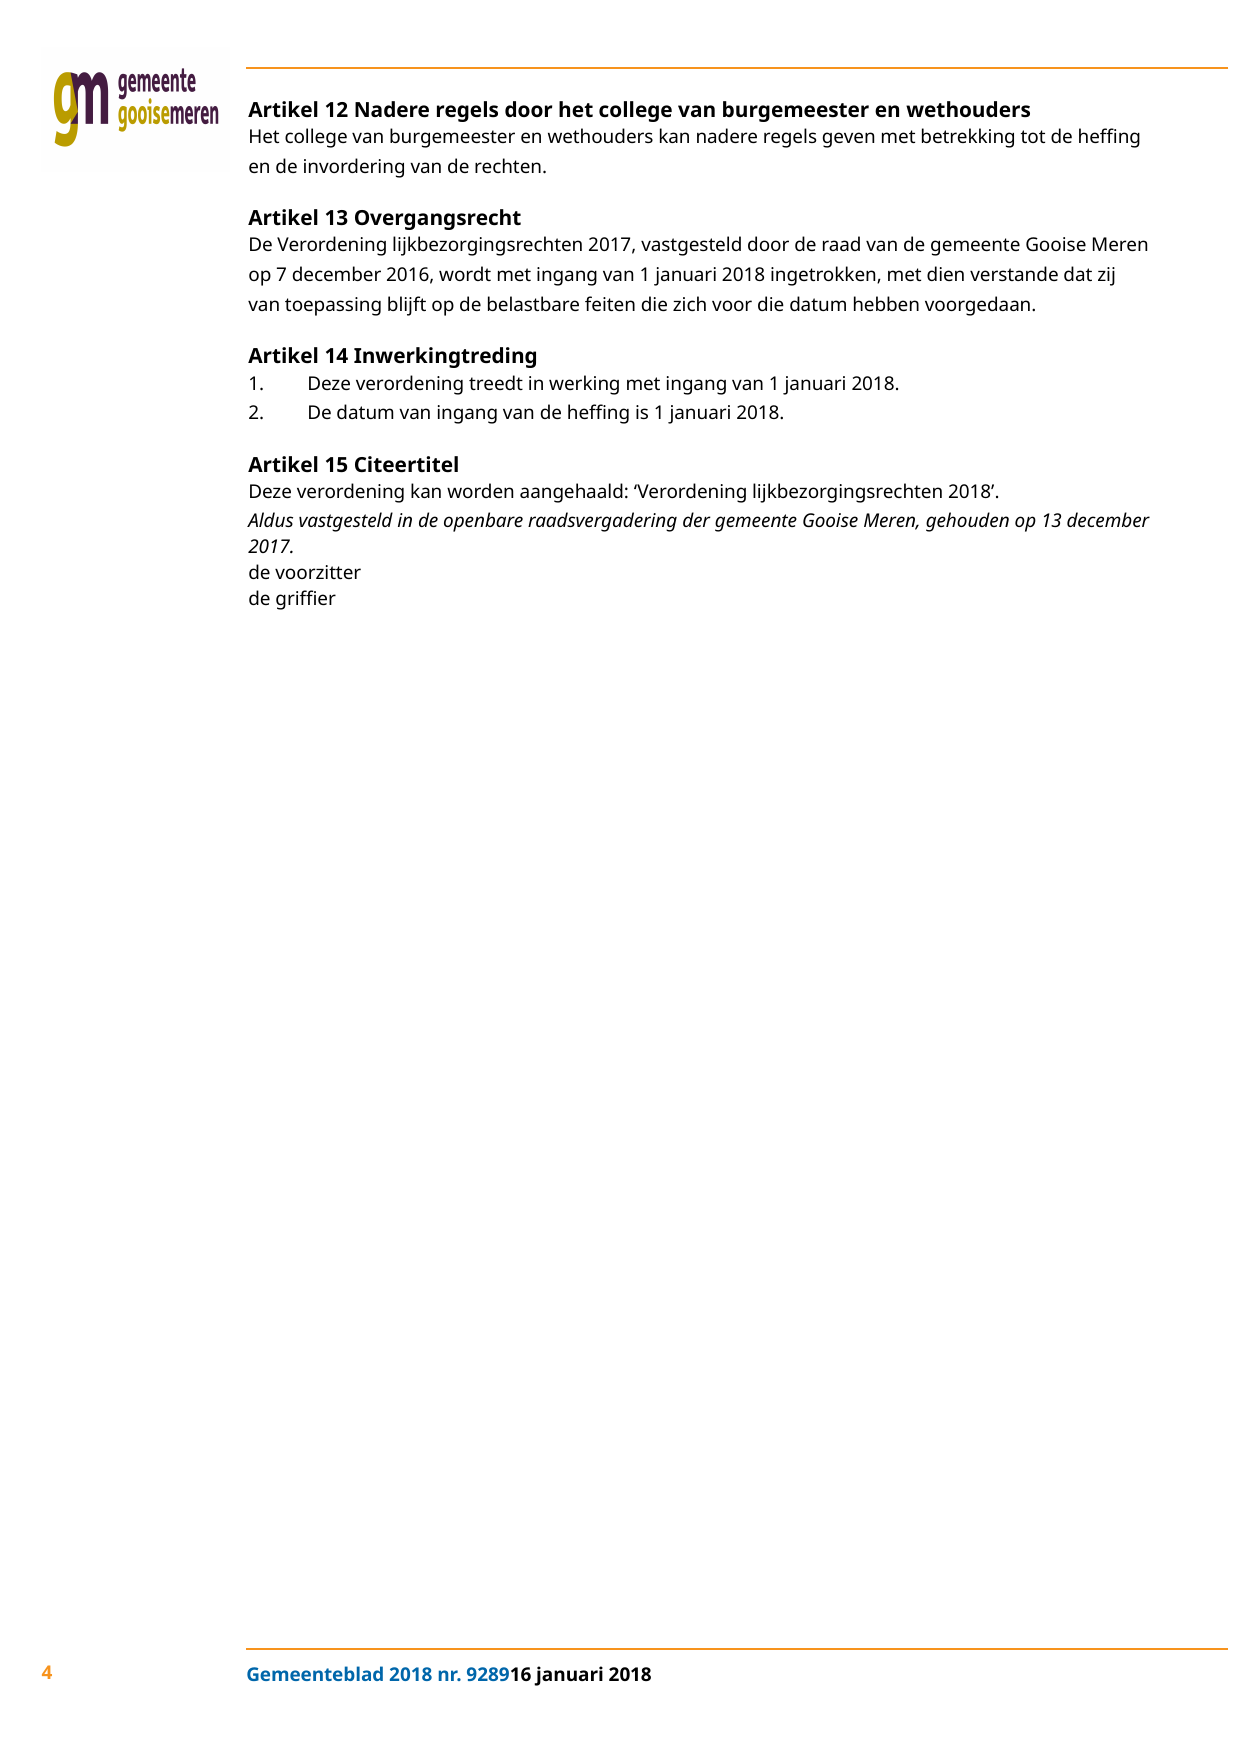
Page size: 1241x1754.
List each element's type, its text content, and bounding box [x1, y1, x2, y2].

text Deze verordening kan worden aangehaald: ‘Verordening lijkbezorgingsrechten 2018’. [248, 478, 1152, 504]
text Het college van burgemeester en wethouders kan nadere regels geven met betrekking tot de heffing en de invordering van de rechten. [248, 123, 1152, 178]
text De Verordening lijkbezorgingsrechten 2017, vastgesteld door de raad van de gemeente Gooise Meren op 7 december 2016, wordt met ingang van 1 januari 2018 ingetrokken, met dien verstande dat zij van toepassing blijft op de belastbare feiten die zich voor die datum hebben voorgedaan. [248, 232, 1152, 317]
text Artikel 14 Inwerkingtreding [248, 341, 1152, 370]
picture [41, 47, 231, 172]
text Artikel 13 Overgangsrecht [248, 203, 1152, 232]
text Artikel 15 Citeertitel [248, 450, 1152, 478]
text de voorzitter [248, 559, 1152, 585]
text de griffier [248, 585, 1152, 611]
list Deze verordening treedt in werking met ingang van 1 januari 2018. [248, 370, 1152, 395]
list De datum van ingang van de heffing is 1 januari 2018. [248, 399, 1152, 425]
text Aldus vastgesteld in de openbare raadsvergadering der gemeente Gooise Meren, gehouden op 13 december 2017. [248, 508, 1152, 559]
text Artikel 12 Nadere regels door het college van burgemeester en wethouders [248, 95, 1152, 123]
